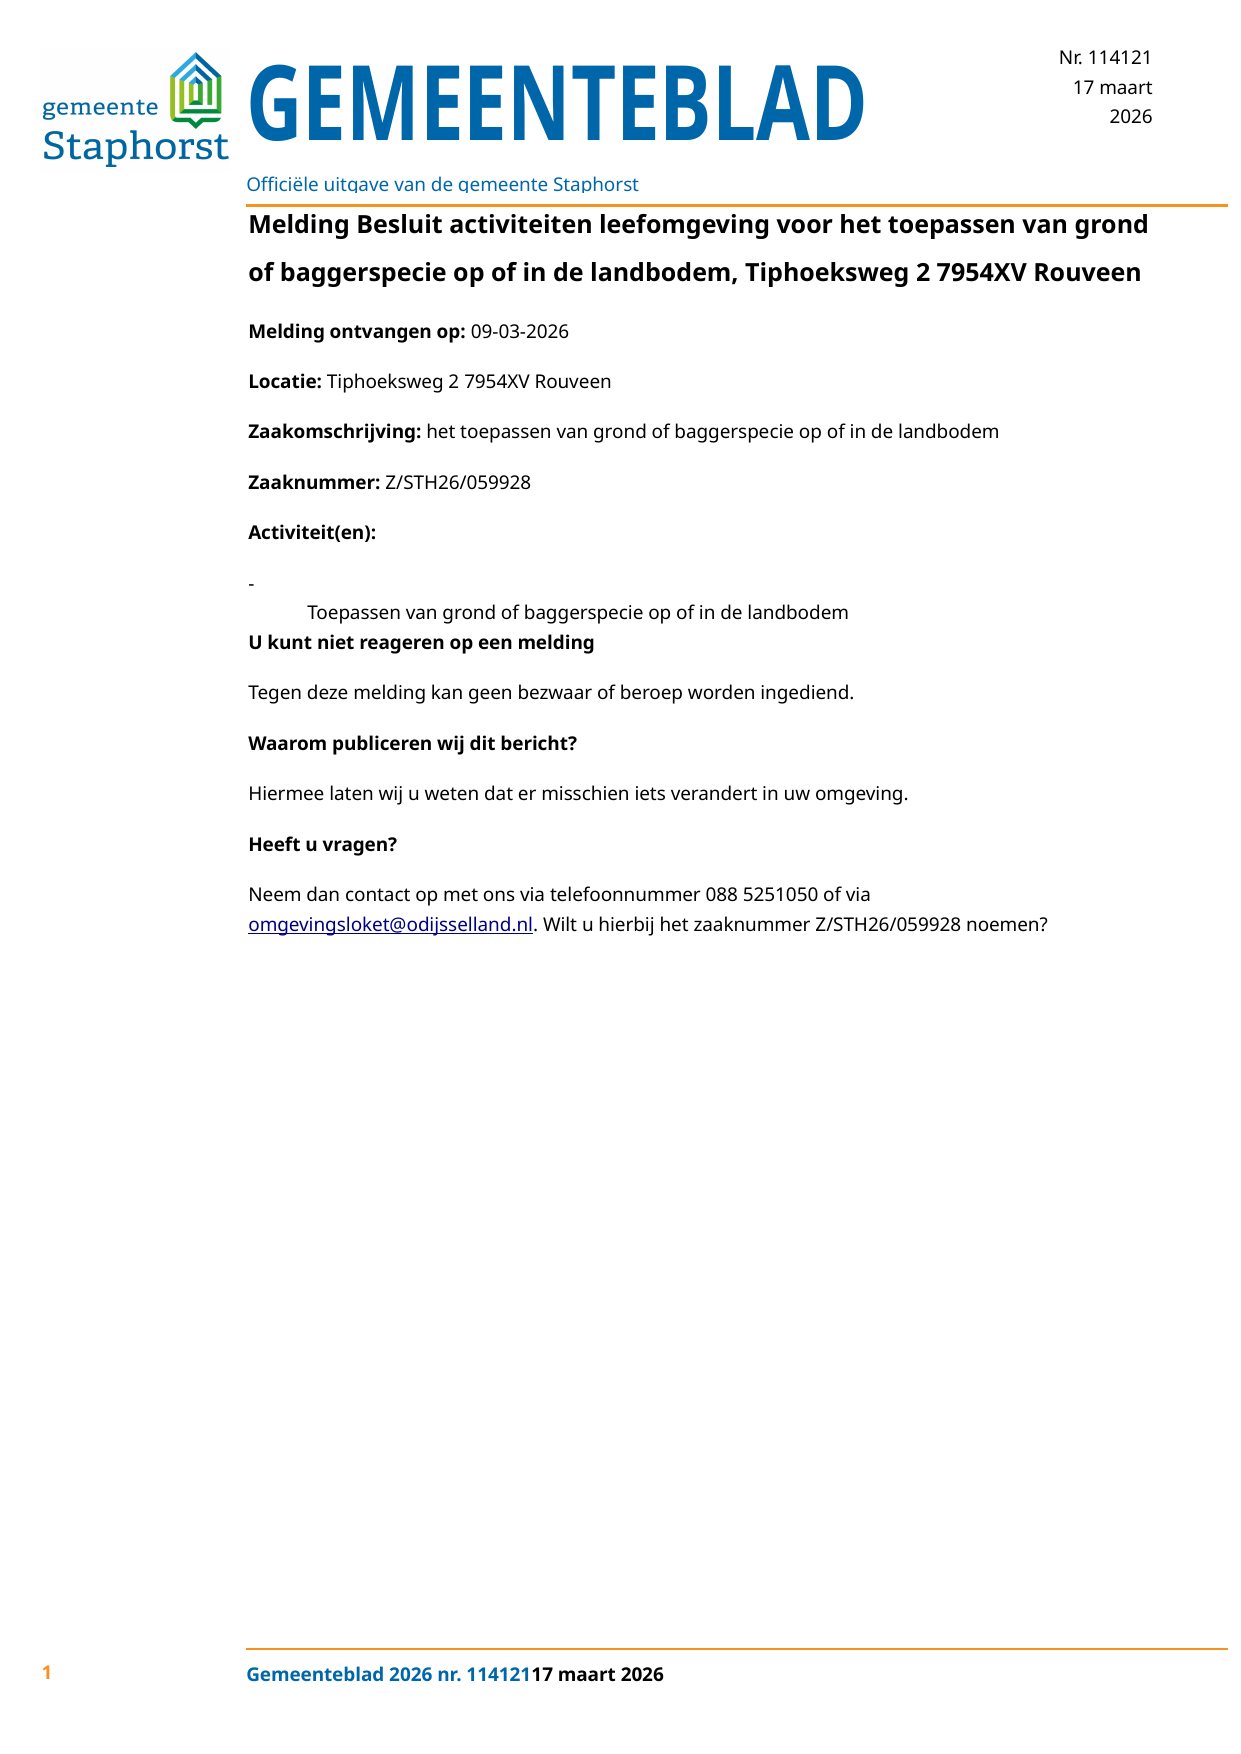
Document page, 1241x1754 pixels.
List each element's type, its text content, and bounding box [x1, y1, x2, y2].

text Tegen deze melding kan geen bezwaar of beroep worden ingediend. [248, 679, 1152, 705]
text Neem dan contact op met ons via telefoonnummer 088 5251050 of via omgevingsloket@odijsselland.nl. Wilt u hierbij het zaaknummer Z/STH26/059928 noemen? [248, 881, 1152, 937]
text Zaaknummer: Z/STH26/059928 [248, 469, 1152, 495]
text Melding Besluit activiteiten leefomgeving voor het toepassen van grond of baggerspecie op of in de landbodem, Tiphoeksweg 2 7954XV Rouveen [248, 207, 1152, 288]
list Toepassen van grond of baggerspecie op of in de landbodem [248, 599, 1152, 625]
text Zaakomschrijving: het toepassen van grond of baggerspecie op of in de landbodem [248, 419, 1152, 444]
text Activiteit(en): [248, 519, 1152, 545]
text Hiermee laten wij u weten dat er misschien iets verandert in uw omgeving. [248, 780, 1152, 806]
text Waarom publiceren wij dit bericht? [248, 730, 1152, 756]
text Heeft u vragen? [248, 831, 1152, 857]
text Melding ontvangen op: 09-03-2026 [248, 318, 1152, 344]
picture [41, 47, 231, 172]
text U kunt niet reageren op een melding [248, 629, 1152, 655]
text Locatie: Tiphoeksweg 2 7954XV Rouveen [248, 368, 1152, 394]
